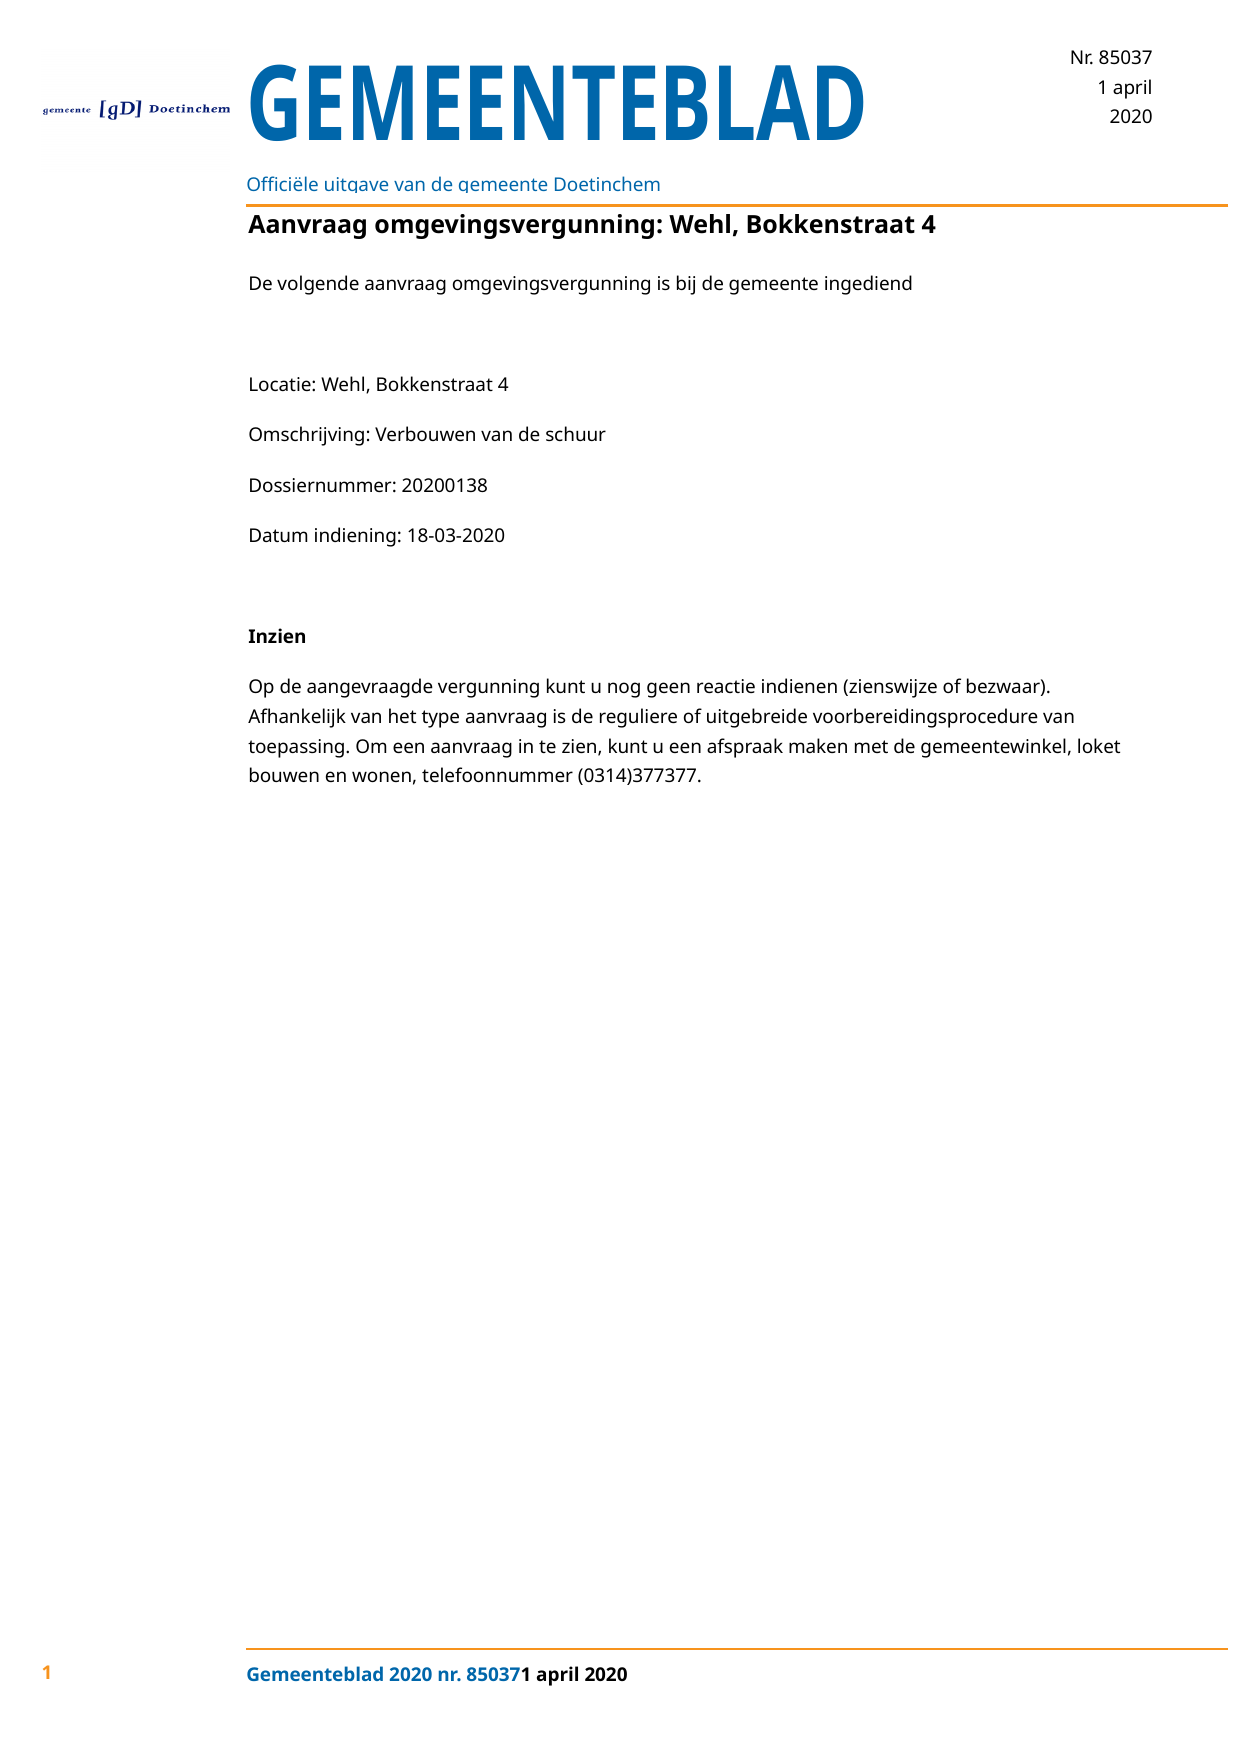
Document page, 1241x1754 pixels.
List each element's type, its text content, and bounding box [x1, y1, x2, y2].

text Locatie: Wehl, Bokkenstraat 4 [248, 371, 1152, 397]
text Datum indiening: 18-03-2020 [248, 522, 1152, 548]
text Inzien [248, 623, 1152, 649]
text Dossiernummer: 20200138 [248, 472, 1152, 498]
text Omschrijving: Verbouwen van de schuur [248, 422, 1152, 447]
text Op de aangevraagde vergunning kunt u nog geen reactie indienen (zienswijze of bezwaar). Afhankelijk van het type aanvraag is de reguliere of uitgebreide voorbereidingsprocedure van toepassing. Om een aanvraag in te zien, kunt u een afspraak maken met de gemeentewinkel, loket bouwen en wonen, telefoonnummer (0314)377377. [248, 674, 1152, 788]
text Aanvraag omgevingsvergunning: Wehl, Bokkenstraat 4 [248, 207, 1152, 241]
picture [41, 47, 231, 172]
text De volgende aanvraag omgevingsvergunning is bij de gemeente ingediend [248, 270, 1152, 296]
